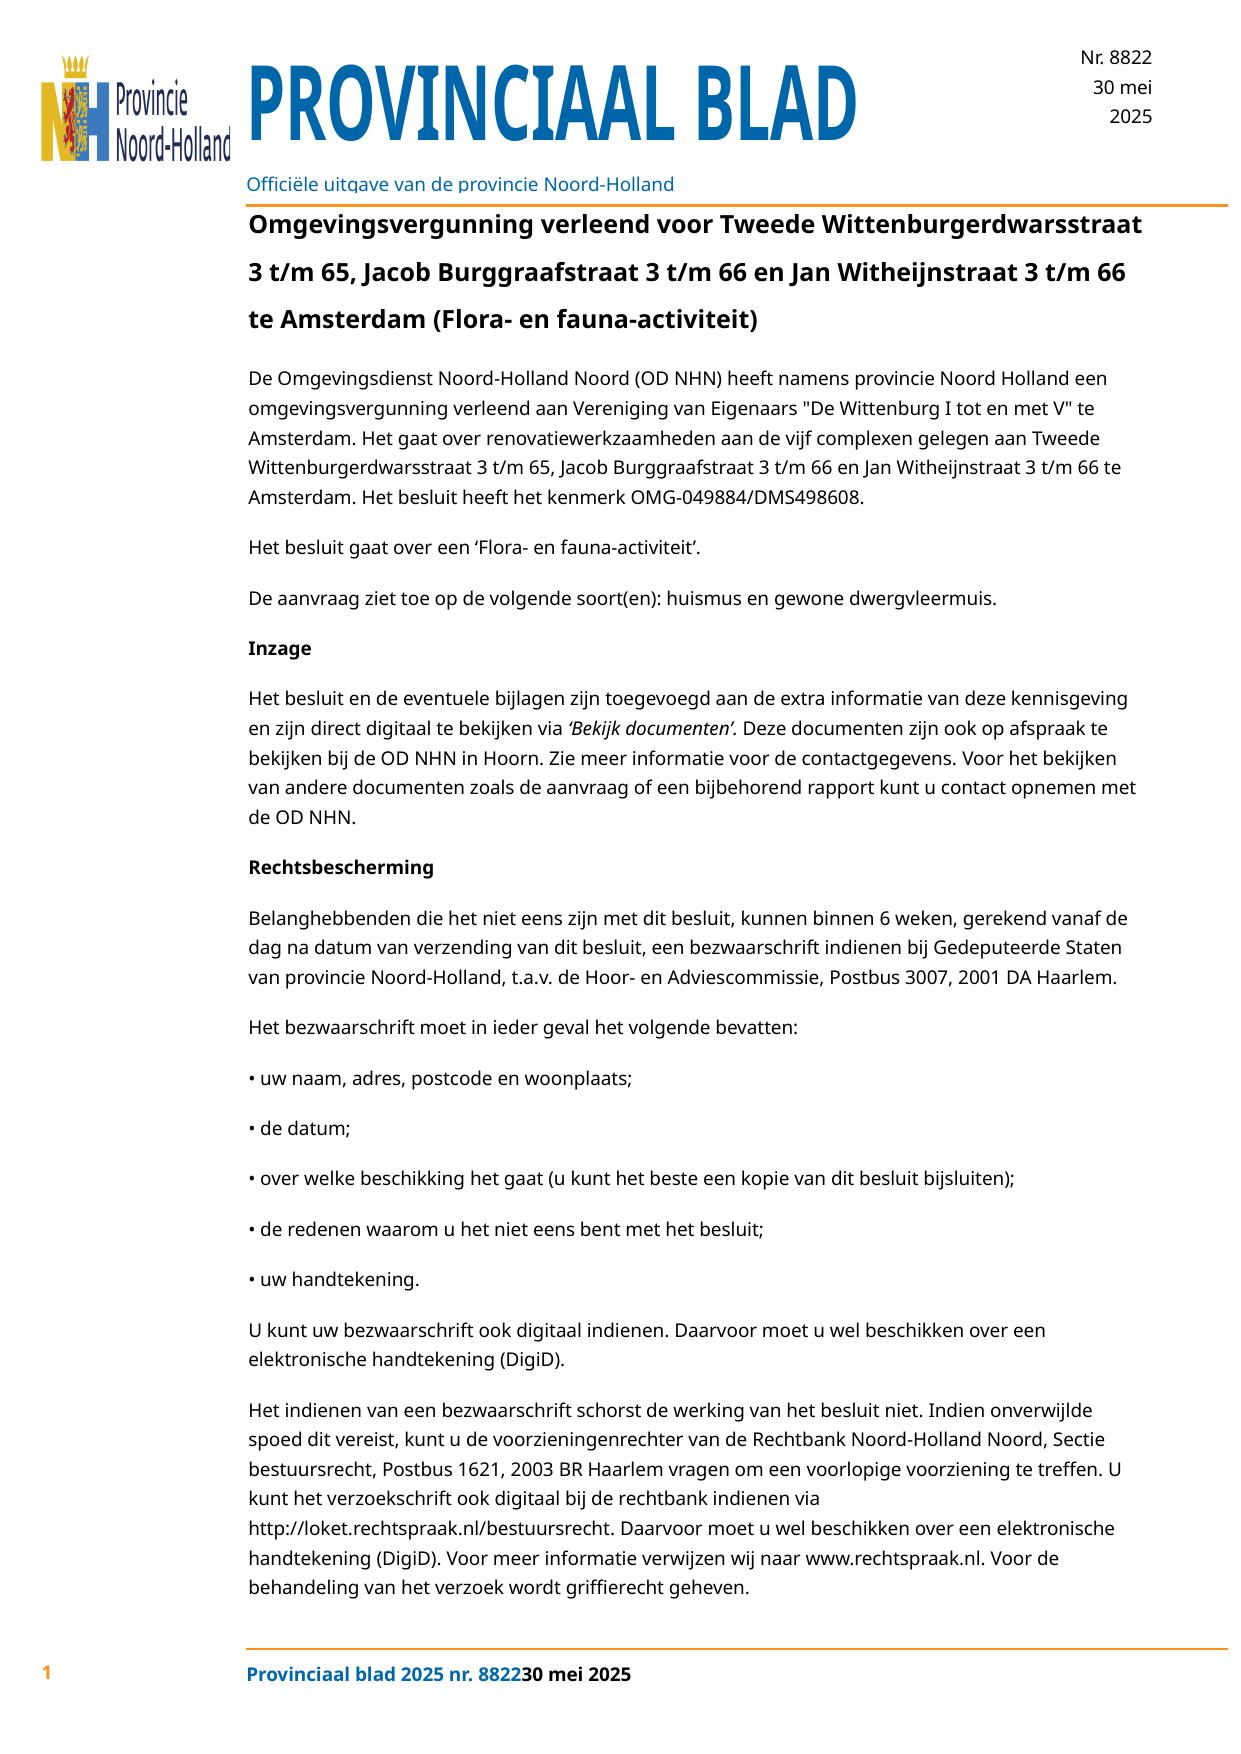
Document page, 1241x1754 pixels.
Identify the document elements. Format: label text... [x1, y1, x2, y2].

text Omgevingsvergunning verleend voor Tweede Wittenburgerdwarsstraat 3 t/m 65, Jacob Burggraafstraat 3 t/m 66 en Jan Witheijnstraat 3 t/m 66 te Amsterdam (Flora- en fauna-activiteit) [248, 207, 1152, 336]
text • over welke beschikking het gaat (u kunt het beste een kopie van dit besluit bijsluiten); [248, 1166, 1152, 1191]
picture [41, 47, 231, 172]
text Het besluit en de eventuele bijlagen zijn toegevoegd aan de extra informatie van deze kennisgeving en zijn direct digitaal te bekijken via ‘Bekijk documenten’. Deze documenten zijn ook op afspraak te bekijken bij de OD NHN in Hoorn. Zie meer informatie voor de contactgegevens. Voor het bekijken van andere documenten zoals de aanvraag of een bijbehorend rapport kunt u contact opnemen met de OD NHN. [248, 686, 1152, 829]
text Inzage [248, 635, 1152, 661]
text De Omgevingsdienst Noord-Holland Noord (OD NHN) heeft namens provincie Noord Holland een omgevingsvergunning verleend aan Vereniging van Eigenaars "De Wittenburg I tot en met V" te Amsterdam. Het gaat over renovatiewerkzaamheden aan de vijf complexen gelegen aan Tweede Wittenburgerdwarsstraat 3 t/m 65, Jacob Burggraafstraat 3 t/m 66 en Jan Witheijnstraat 3 t/m 66 te Amsterdam. Het besluit heeft het kenmerk OMG-049884/DMS498608. [248, 366, 1152, 509]
text • uw handtekening. [248, 1266, 1152, 1292]
text U kunt uw bezwaarschrift ook digitaal indienen. Daarvoor moet u wel beschikken over een elektronische handtekening (DigiD). [248, 1317, 1152, 1372]
text Rechtsbescherming [248, 854, 1152, 880]
text Het indienen van een bezwaarschrift schorst de werking van het besluit niet. Indien onverwijlde spoed dit vereist, kunt u de voorzieningenrechter van de Rechtbank Noord-Holland Noord, Sectie bestuursrecht, Postbus 1621, 2003 BR Haarlem vragen om een voorlopige voorziening te treffen. U kunt het verzoekschrift ook digitaal bij de rechtbank indienen via http://loket.rechtspraak.nl/bestuursrecht. Daarvoor moet u wel beschikken over een elektronische handtekening (DigiD). Voor meer informatie verwijzen wij naar www.rechtspraak.nl. Voor de behandeling van het verzoek wordt griffierecht geheven. [248, 1397, 1152, 1600]
text • uw naam, adres, postcode en woonplaats; [248, 1065, 1152, 1090]
text De aanvraag ziet toe op de volgende soort(en): huismus en gewone dwergvleermuis. [248, 585, 1152, 610]
text Het bezwaarschrift moet in ieder geval het volgende bevatten: [248, 1014, 1152, 1040]
text • de datum; [248, 1115, 1152, 1141]
text Belanghebbenden die het niet eens zijn met dit besluit, kunnen binnen 6 weken, gerekend vanaf de dag na datum van verzending van dit besluit, een bezwaarschrift indienen bij Gedeputeerde Staten van provincie Noord-Holland, t.a.v. de Hoor- en Adviescommissie, Postbus 3007, 2001 DA Haarlem. [248, 905, 1152, 989]
text Het besluit gaat over een ‘Flora- en fauna-activiteit’. [248, 534, 1152, 560]
text • de redenen waarom u het niet eens bent met het besluit; [248, 1216, 1152, 1242]
